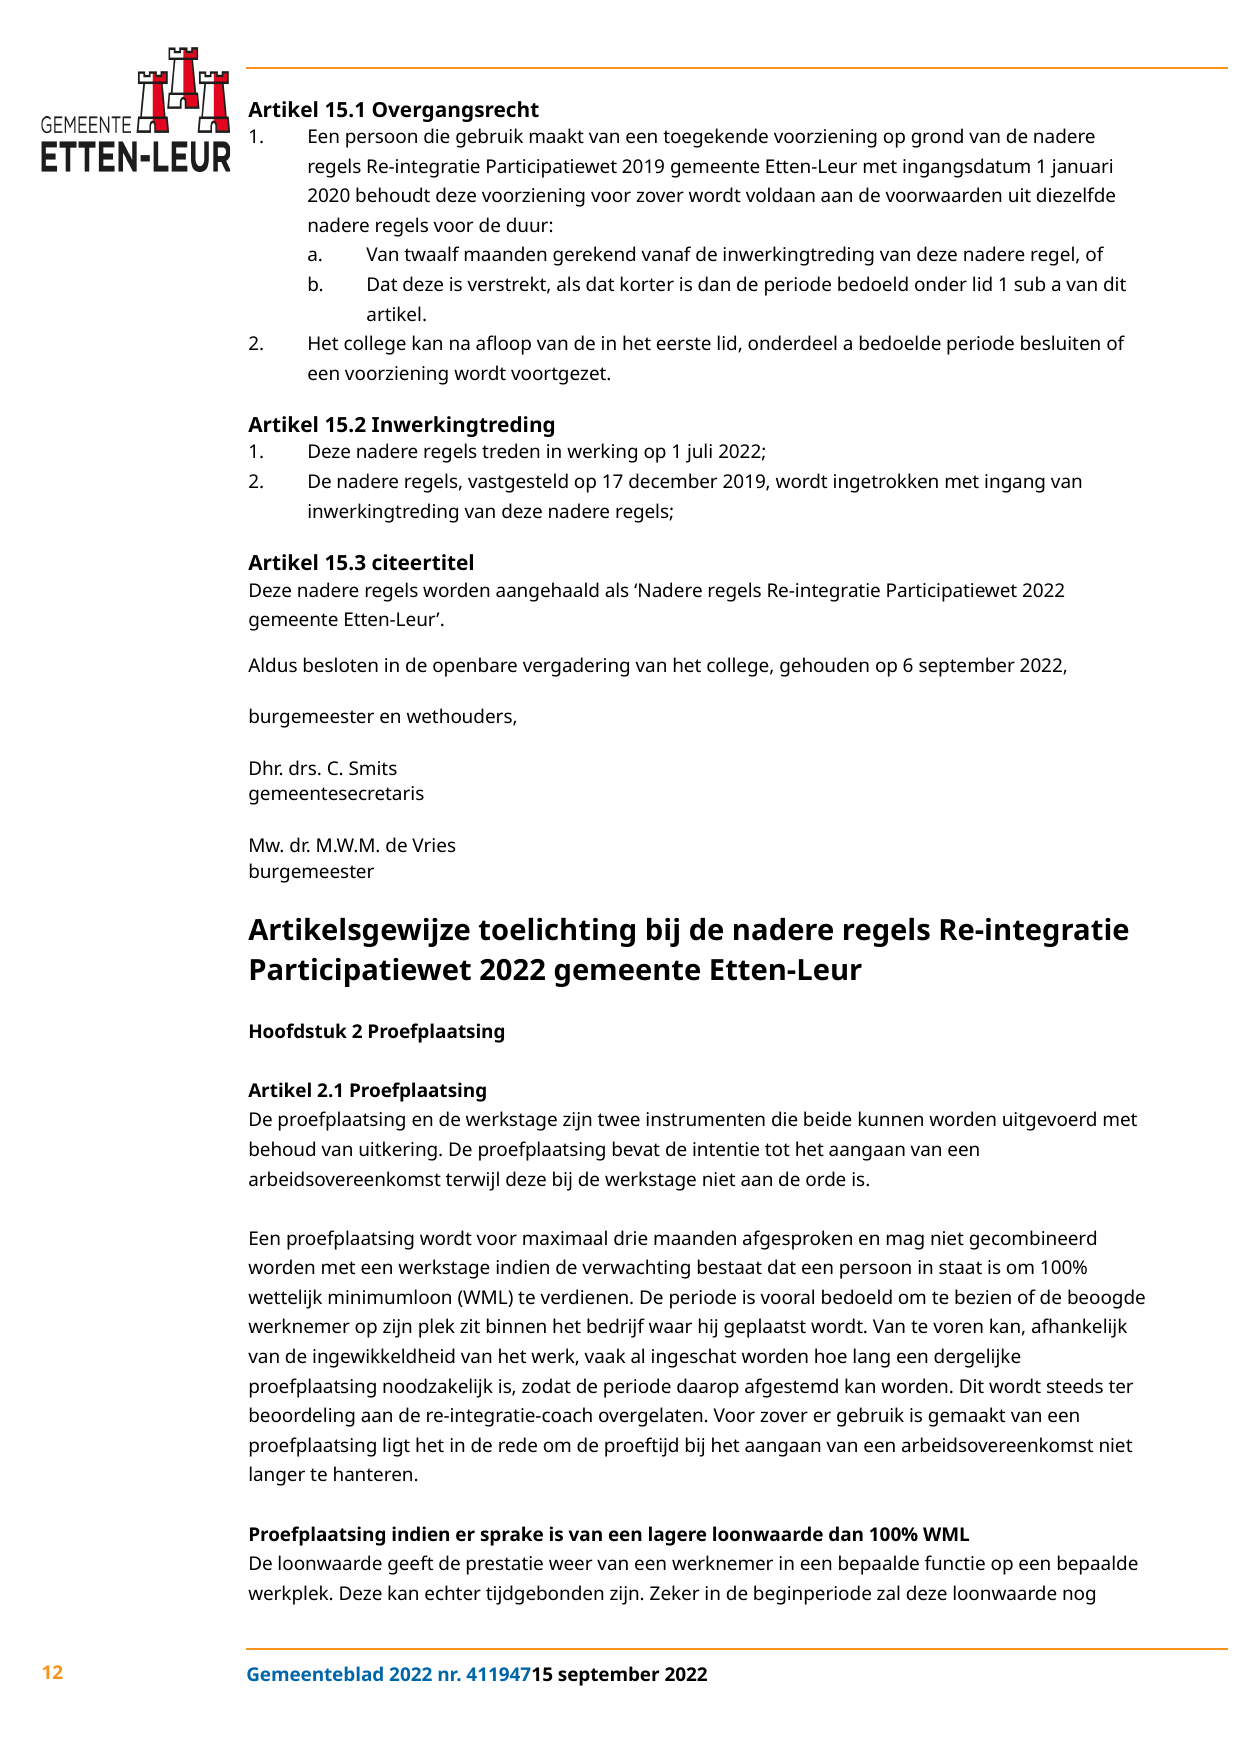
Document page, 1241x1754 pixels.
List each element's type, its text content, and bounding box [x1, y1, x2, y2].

text Mw. dr. M.W.M. de Vries [248, 832, 1152, 858]
list Dat deze is verstrekt, als dat korter is dan de periode bedoeld onder lid 1 sub a van dit artikel. [307, 271, 1152, 326]
text Dhr. drs. C. Smits [248, 755, 1152, 781]
text De loonwaarde geeft de prestatie weer van een werknemer in een bepaalde functie op een bepaalde werkplek. Deze kan echter tijdgebonden zijn. Zeker in de beginperiode zal deze loonwaarde nog [248, 1550, 1152, 1606]
text Aldus besloten in de openbare vergadering van het college, gehouden op 6 september 2022, [248, 652, 1152, 678]
text Proefplaatsing indien er sprake is van een lagere loonwaarde dan 100% WML [248, 1521, 1152, 1546]
list Van twaalf maanden gerekend vanaf de inwerkingtreding van deze nadere regel, of [307, 242, 1152, 267]
list Deze nadere regels treden in werking op 1 juli 2022; [248, 439, 1152, 464]
list Het college kan na afloop van de in het eerste lid, onderdeel a bedoelde periode besluiten of een voorziening wordt voortgezet. [248, 330, 1152, 386]
text Artikel 15.3 citeertitel [248, 548, 1152, 577]
list De nadere regels, vastgesteld op 17 december 2019, wordt ingetrokken met ingang van inwerkingtreding van deze nadere regels; [248, 468, 1152, 524]
text Artikel 2.1 Proefplaatsing [248, 1077, 1152, 1103]
text gemeentesecretaris [248, 781, 1152, 806]
text Deze nadere regels worden aangehaald als ‘Nadere regels Re-integratie Participatiewet 2022 gemeente Etten-Leur’. [248, 577, 1152, 632]
picture [41, 47, 231, 172]
list Een persoon die gebruik maakt van een toegekende voorziening op grond van de nadere regels Re-integratie Participatiewet 2019 gemeente Etten-Leur met ingangsdatum 1 januari 2020 behoudt deze voorziening voor zover wordt voldaan aan de voorwaarden uit diezelfde nadere regels voor de duur: [248, 123, 1152, 238]
text Hoofdstuk 2 Proefplaatsing [248, 1018, 1152, 1043]
text burgemeester en wethouders, [248, 703, 1152, 729]
text Artikelsgewijze toelichting bij de nadere regels Re-integratie Participatiewet 2022 gemeente Etten-Leur [248, 909, 1152, 989]
text Een proefplaatsing wordt voor maximaal drie maanden afgesproken en mag niet gecombineerd worden met een werkstage indien de verwachting bestaat dat een persoon in staat is om 100% wettelijk minimumloon (WML) te verdienen. De periode is vooral bedoeld om te bezien of de beoogde werknemer op zijn plek zit binnen het bedrijf waar hij geplaatst wordt. Van te voren kan, afhankelijk van de ingewikkeldheid van het werk, vaak al ingeschat worden hoe lang een dergelijke proefplaatsing noodzakelijk is, zodat de periode daarop afgestemd kan worden. Dit wordt steeds ter beoordeling aan de re-integratie-coach overgelaten. Voor zover er gebruik is gemaakt van een proefplaatsing ligt het in de rede om de proeftijd bij het aangaan van een arbeidsovereenkomst niet langer te hanteren. [248, 1225, 1152, 1487]
text burgemeester [248, 858, 1152, 883]
text Artikel 15.2 Inwerkingtreding [248, 410, 1152, 439]
text De proefplaatsing en de werkstage zijn twee instrumenten die beide kunnen worden uitgevoerd met behoud van uitkering. De proefplaatsing bevat de intentie tot het aangaan van een arbeidsovereenkomst terwijl deze bij de werkstage niet aan de orde is. [248, 1107, 1152, 1191]
text Artikel 15.1 Overgangsrecht [248, 95, 1152, 123]
